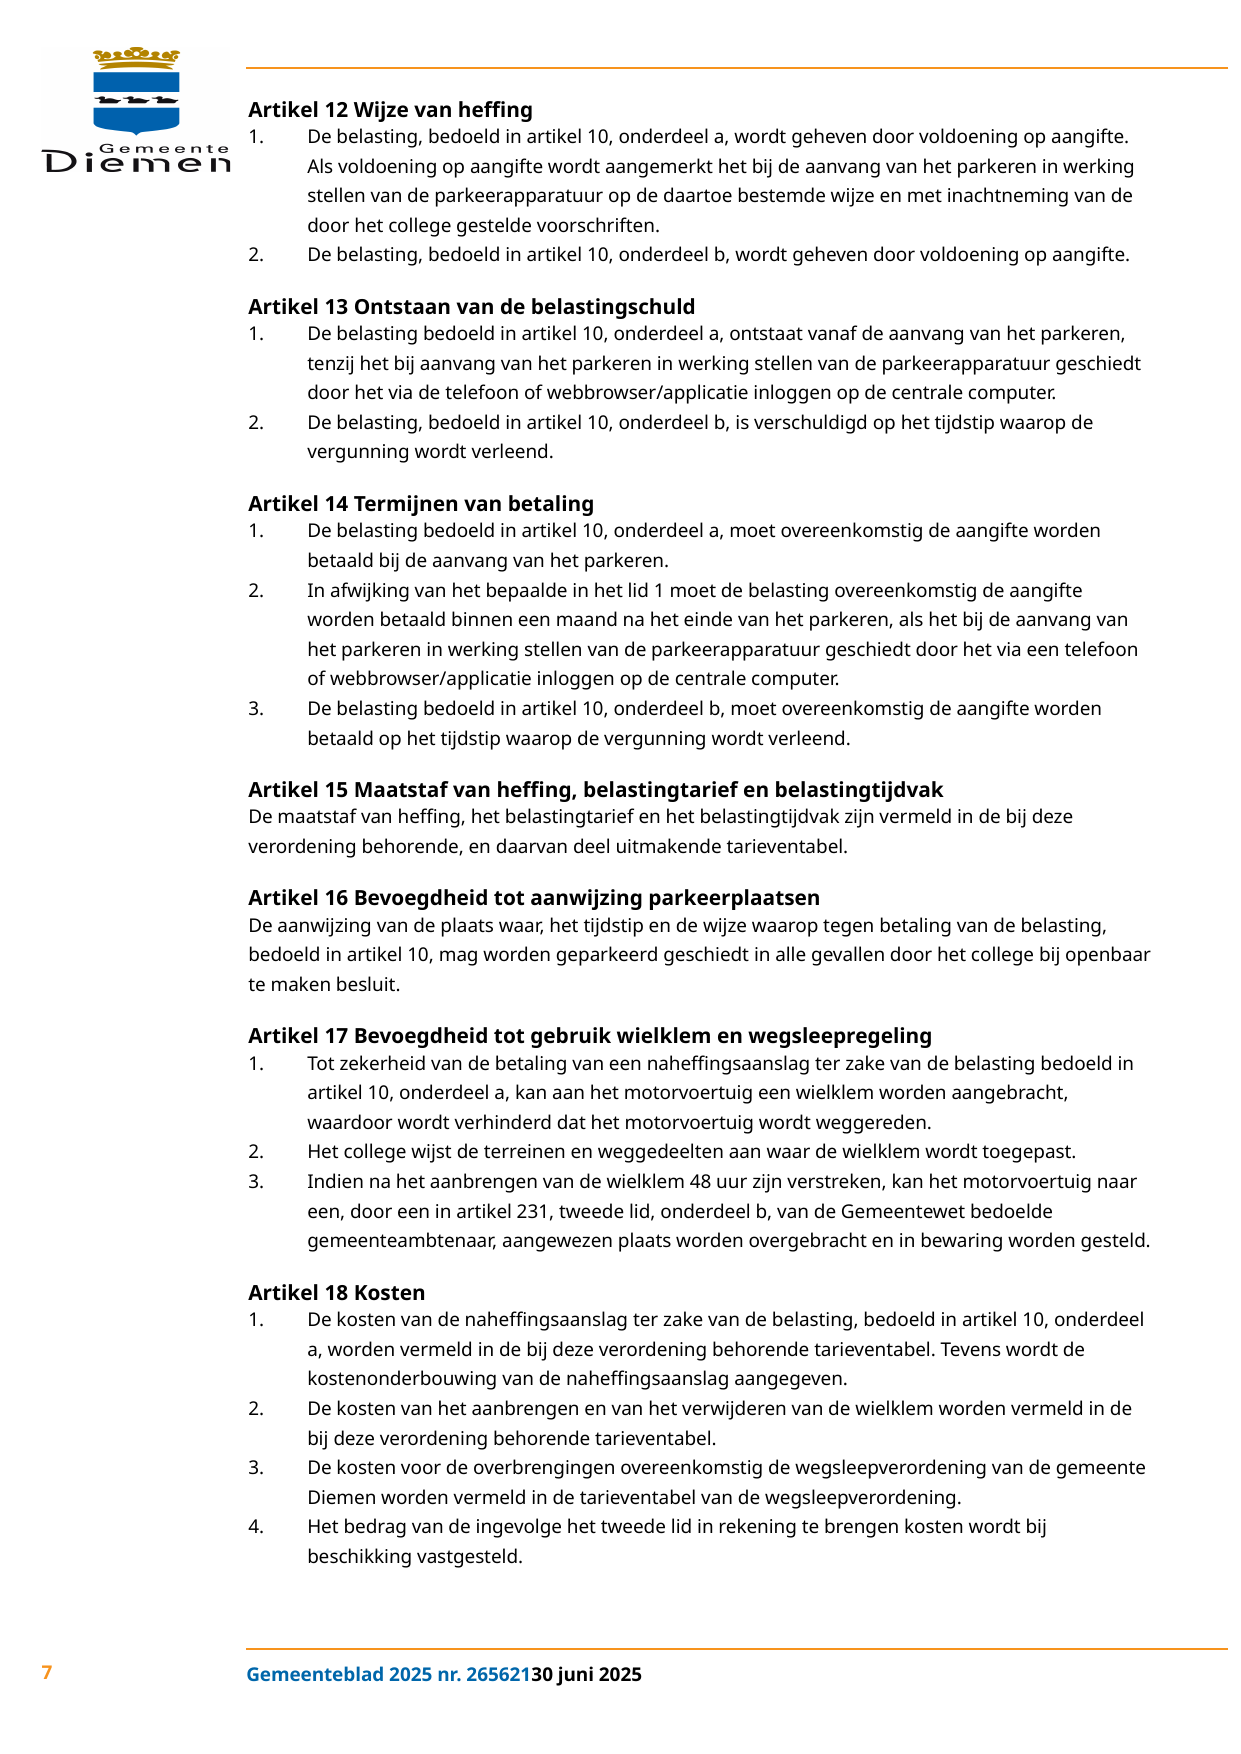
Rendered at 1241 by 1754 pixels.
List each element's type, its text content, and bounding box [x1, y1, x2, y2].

list De kosten van het aanbrengen en van het verwijderen van de wielklem worden vermeld in de bij deze verordening behorende tarieventabel. [248, 1395, 1152, 1450]
text Artikel 18 Kosten [248, 1278, 1152, 1306]
list De belasting bedoeld in artikel 10, onderdeel b, moet overeenkomstig de aangifte worden betaald op het tijdstip waarop de vergunning wordt verleend. [248, 695, 1152, 750]
list De belasting bedoeld in artikel 10, onderdeel a, moet overeenkomstig de aangifte worden betaald bij de aanvang van het parkeren. [248, 518, 1152, 573]
picture [41, 47, 231, 172]
list Het college wijst de terreinen en weggedeelten aan waar de wielklem wordt toegepast. [248, 1139, 1152, 1164]
text Artikel 15 Maatstaf van heffing, belastingtarief en belastingtijdvak [248, 775, 1152, 803]
list Indien na het aanbrengen van de wielklem 48 uur zijn verstreken, kan het motorvoertuig naar een, door een in artikel 231, tweede lid, onderdeel b, van de Gemeentewet bedoelde gemeenteambtenaar, aangewezen plaats worden overgebracht en in bewaring worden gesteld. [248, 1168, 1152, 1253]
text Artikel 17 Bevoegdheid tot gebruik wielklem en wegsleepregeling [248, 1022, 1152, 1050]
list In afwijking van het bepaalde in het lid 1 moet de belasting overeenkomstig de aangifte worden betaald binnen een maand na het einde van het parkeren, als het bij de aanvang van het parkeren in werking stellen van de parkeerapparatuur geschiedt door het via een telefoon of webbrowser/applicatie inloggen op de centrale computer. [248, 577, 1152, 691]
list De belasting bedoeld in artikel 10, onderdeel a, ontstaat vanaf de aanvang van het parkeren, tenzij het bij aanvang van het parkeren in werking stellen van de parkeerapparatuur geschiedt door het via de telefoon of webbrowser/applicatie inloggen op de centrale computer. [248, 320, 1152, 405]
text Artikel 16 Bevoegdheid tot aanwijzing parkeerplaatsen [248, 883, 1152, 912]
text Artikel 14 Termijnen van betaling [248, 489, 1152, 518]
list De kosten van de naheffingsaanslag ter zake van de belasting, bedoeld in artikel 10, onderdeel a, worden vermeld in de bij deze verordening behorende tarieventabel. Tevens wordt de kostenonderbouwing van de naheffingsaanslag aangegeven. [248, 1306, 1152, 1391]
text Artikel 12 Wijze van heffing [248, 95, 1152, 123]
list De belasting, bedoeld in artikel 10, onderdeel b, wordt geheven door voldoening op aangifte. [248, 242, 1152, 267]
list De kosten voor de overbrengingen overeenkomstig de wegsleepverordening van de gemeente Diemen worden vermeld in de tarieventabel van de wegsleepverordening. [248, 1454, 1152, 1509]
list De belasting, bedoeld in artikel 10, onderdeel b, is verschuldigd op het tijdstip waarop de vergunning wordt verleend. [248, 409, 1152, 464]
list Het bedrag van de ingevolge het tweede lid in rekening te brengen kosten wordt bij beschikking vastgesteld. [248, 1513, 1152, 1569]
text De aanwijzing van de plaats waar, het tijdstip en de wijze waarop tegen betaling van de belasting, bedoeld in artikel 10, mag worden geparkeerd geschiedt in alle gevallen door het college bij openbaar te maken besluit. [248, 912, 1152, 997]
text De maatstaf van heffing, het belastingtarief en het belastingtijdvak zijn vermeld in de bij deze verordening behorende, en daarvan deel uitmakende tarieventabel. [248, 803, 1152, 859]
list Tot zekerheid van de betaling van een naheffingsaanslag ter zake van de belasting bedoeld in artikel 10, onderdeel a, kan aan het motorvoertuig een wielklem worden aangebracht, waardoor wordt verhinderd dat het motorvoertuig wordt weggereden. [248, 1050, 1152, 1135]
text Artikel 13 Ontstaan van de belastingschuld [248, 292, 1152, 320]
list De belasting, bedoeld in artikel 10, onderdeel a, wordt geheven door voldoening op aangifte. Als voldoening op aangifte wordt aangemerkt het bij de aanvang van het parkeren in werking stellen van de parkeerapparatuur op de daartoe bestemde wijze en met inachtneming van de door het college gestelde voorschriften. [248, 123, 1152, 238]
